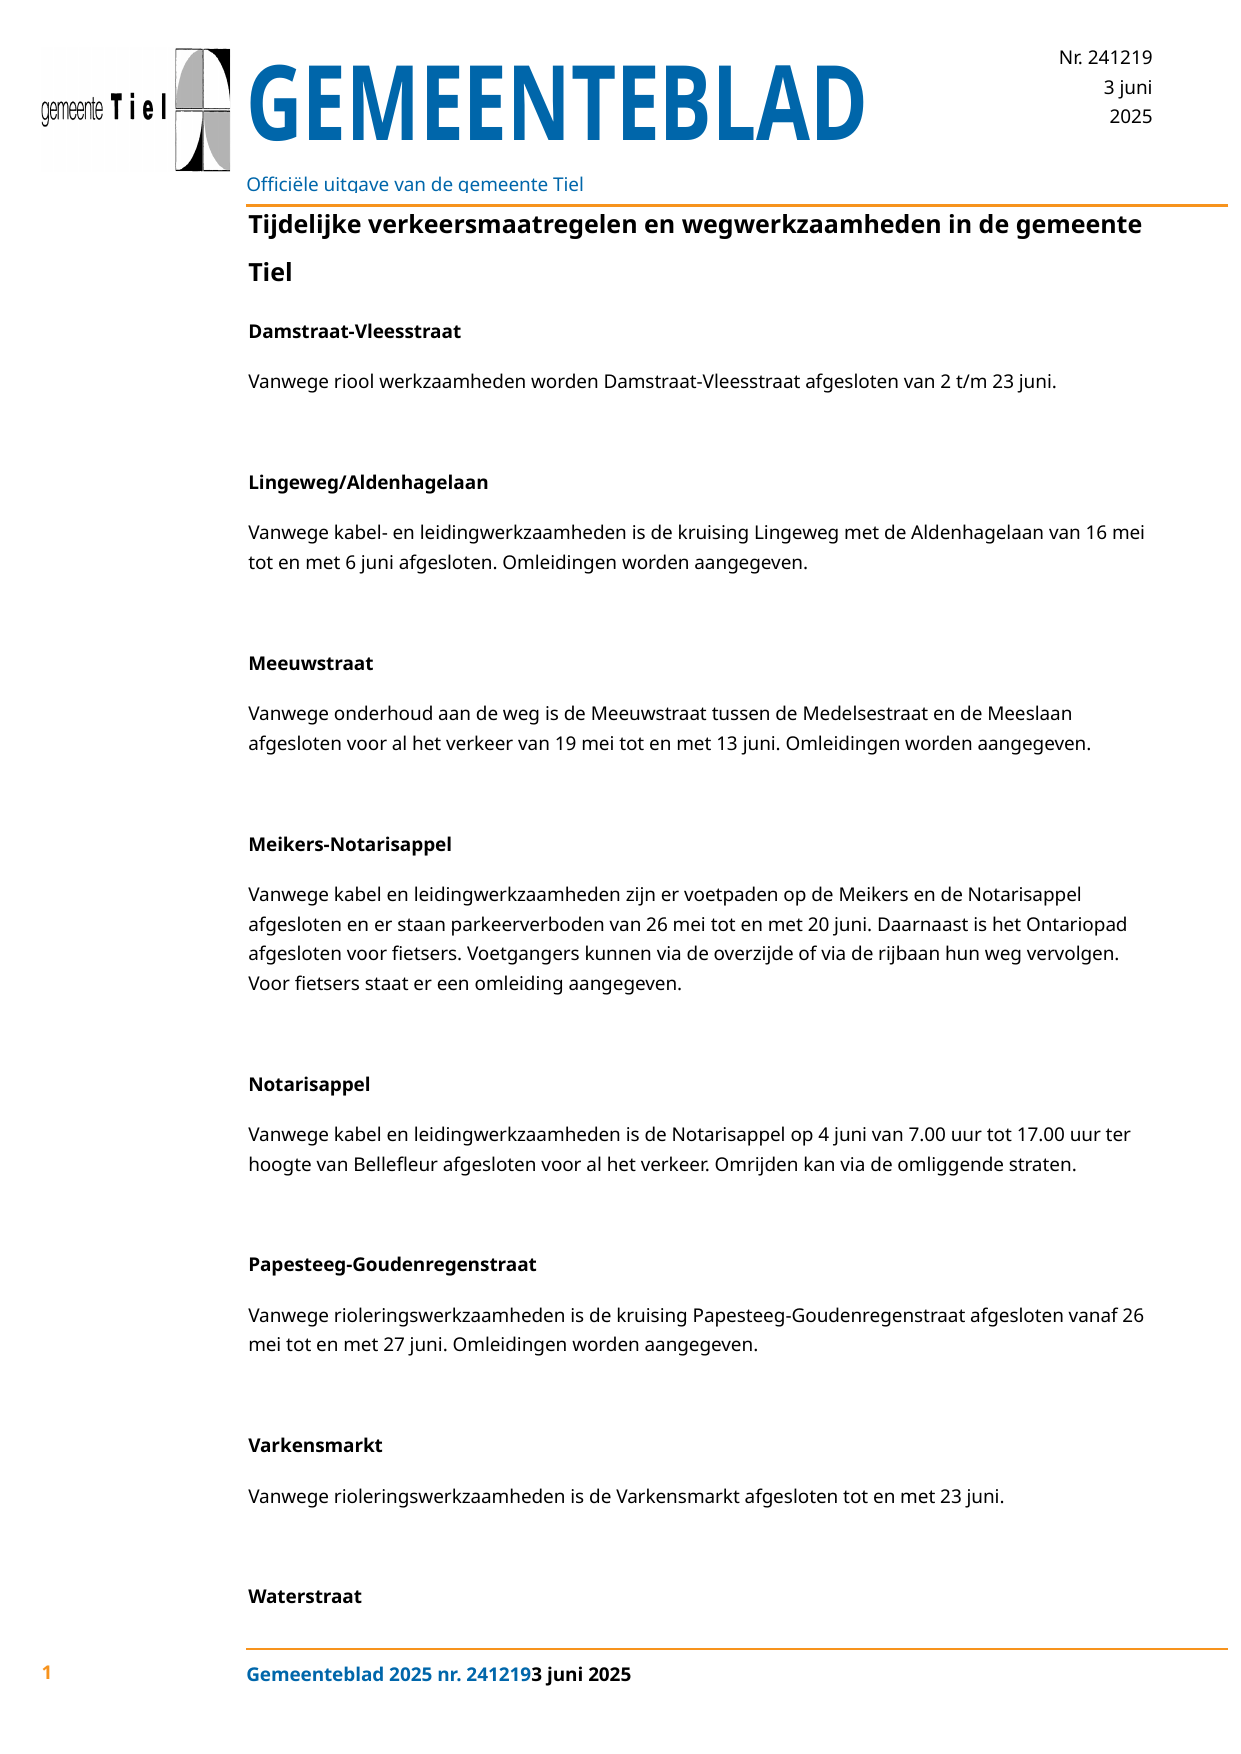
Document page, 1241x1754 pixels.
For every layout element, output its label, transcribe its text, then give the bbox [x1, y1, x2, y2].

text Tijdelijke verkeersmaatregelen en wegwerkzaamheden in de gemeente Tiel [248, 207, 1152, 288]
text Varkensmarkt [248, 1432, 1152, 1458]
text Vanwege rioleringswerkzaamheden is de Varkensmarkt afgesloten tot en met 23 juni. [248, 1483, 1152, 1509]
text Damstraat-Vleesstraat [248, 318, 1152, 344]
picture [41, 47, 231, 172]
text Papesteeg-Goudenregenstraat [248, 1252, 1152, 1277]
text Waterstraat [248, 1584, 1152, 1609]
text Vanwege riool werkzaamheden worden Damstraat-Vleesstraat afgesloten van 2 t/m 23 juni. [248, 368, 1152, 394]
text Vanwege kabel en leidingwerkzaamheden zijn er voetpaden op de Meikers en de Notarisappel afgesloten en er staan parkeerverboden van 26 mei tot en met 20 juni. Daarnaast is het Ontariopad afgesloten voor fietsers. Voetgangers kunnen via de overzijde of via de rijbaan hun weg vervolgen. Voor fietsers staat er een omleiding aangegeven. [248, 881, 1152, 996]
text Notarisappel [248, 1071, 1152, 1097]
text Vanwege onderhoud aan de weg is de Meeuwstraat tussen de Medelsestraat en de Meeslaan afgesloten voor al het verkeer van 19 mei tot en met 13 juni. Omleidingen worden aangegeven. [248, 700, 1152, 756]
text Meeuwstraat [248, 650, 1152, 676]
text Lingeweg/Aldenhagelaan [248, 469, 1152, 495]
text Vanwege rioleringswerkzaamheden is de kruising Papesteeg-Goudenregenstraat afgesloten vanaf 26 mei tot en met 27 juni. Omleidingen worden aangegeven. [248, 1302, 1152, 1357]
text Vanwege kabel en leidingwerkzaamheden is de Notarisappel op 4 juni van 7.00 uur tot 17.00 uur ter hoogte van Bellefleur afgesloten voor al het verkeer. Omrijden kan via de omliggende straten. [248, 1121, 1152, 1177]
text Vanwege kabel- en leidingwerkzaamheden is de kruising Lingeweg met de Aldenhagelaan van 16 mei tot en met 6 juni afgesloten. Omleidingen worden aangegeven. [248, 519, 1152, 575]
text Meikers-Notarisappel [248, 831, 1152, 857]
